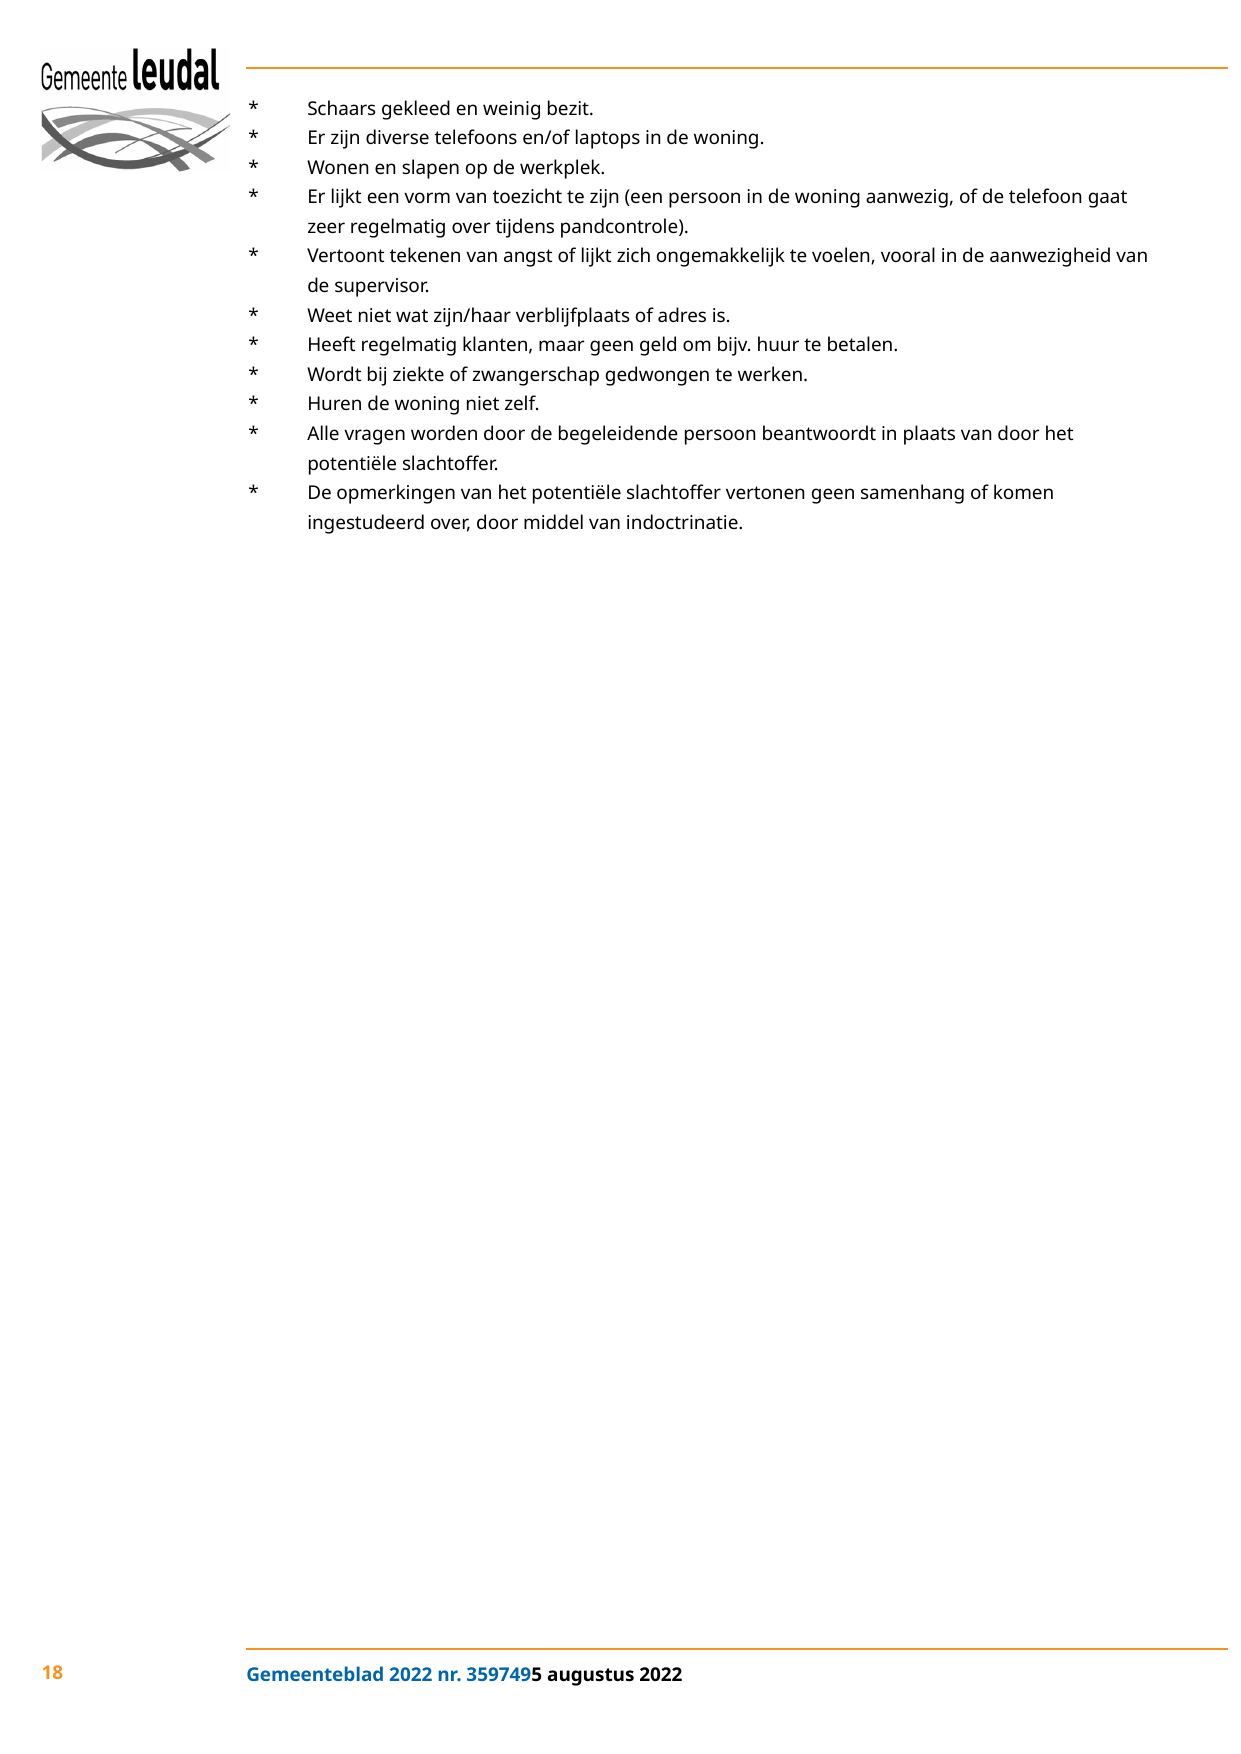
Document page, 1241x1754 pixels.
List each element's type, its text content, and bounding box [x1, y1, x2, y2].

list Vertoont tekenen van angst of lijkt zich ongemakkelijk te voelen, vooral in de aanwezigheid van de supervisor. [248, 243, 1152, 298]
list Wonen en slapen op de werkplek. [248, 154, 1152, 180]
list De opmerkingen van het potentiële slachtoffer vertonen geen samenhang of komen ingestudeerd over, door middel van indoctrinatie. [248, 479, 1152, 535]
list Weet niet wat zijn/haar verblijfplaats of adres is. [248, 302, 1152, 328]
picture [41, 47, 231, 172]
list Schaars gekleed en weinig bezit. [248, 95, 1152, 121]
list Wordt bij ziekte of zwangerschap gedwongen te werken. [248, 361, 1152, 387]
list Er zijn diverse telefoons en/of laptops in de woning. [248, 124, 1152, 150]
list Er lijkt een vorm van toezicht te zijn (een persoon in de woning aanwezig, of de telefoon gaat zeer regelmatig over tijdens pandcontrole). [248, 183, 1152, 239]
list Heeft regelmatig klanten, maar geen geld om bijv. huur te betalen. [248, 331, 1152, 357]
list Alle vragen worden door de begeleidende persoon beantwoordt in plaats van door het potentiële slachtoffer. [248, 420, 1152, 476]
list Huren de woning niet zelf. [248, 391, 1152, 416]
